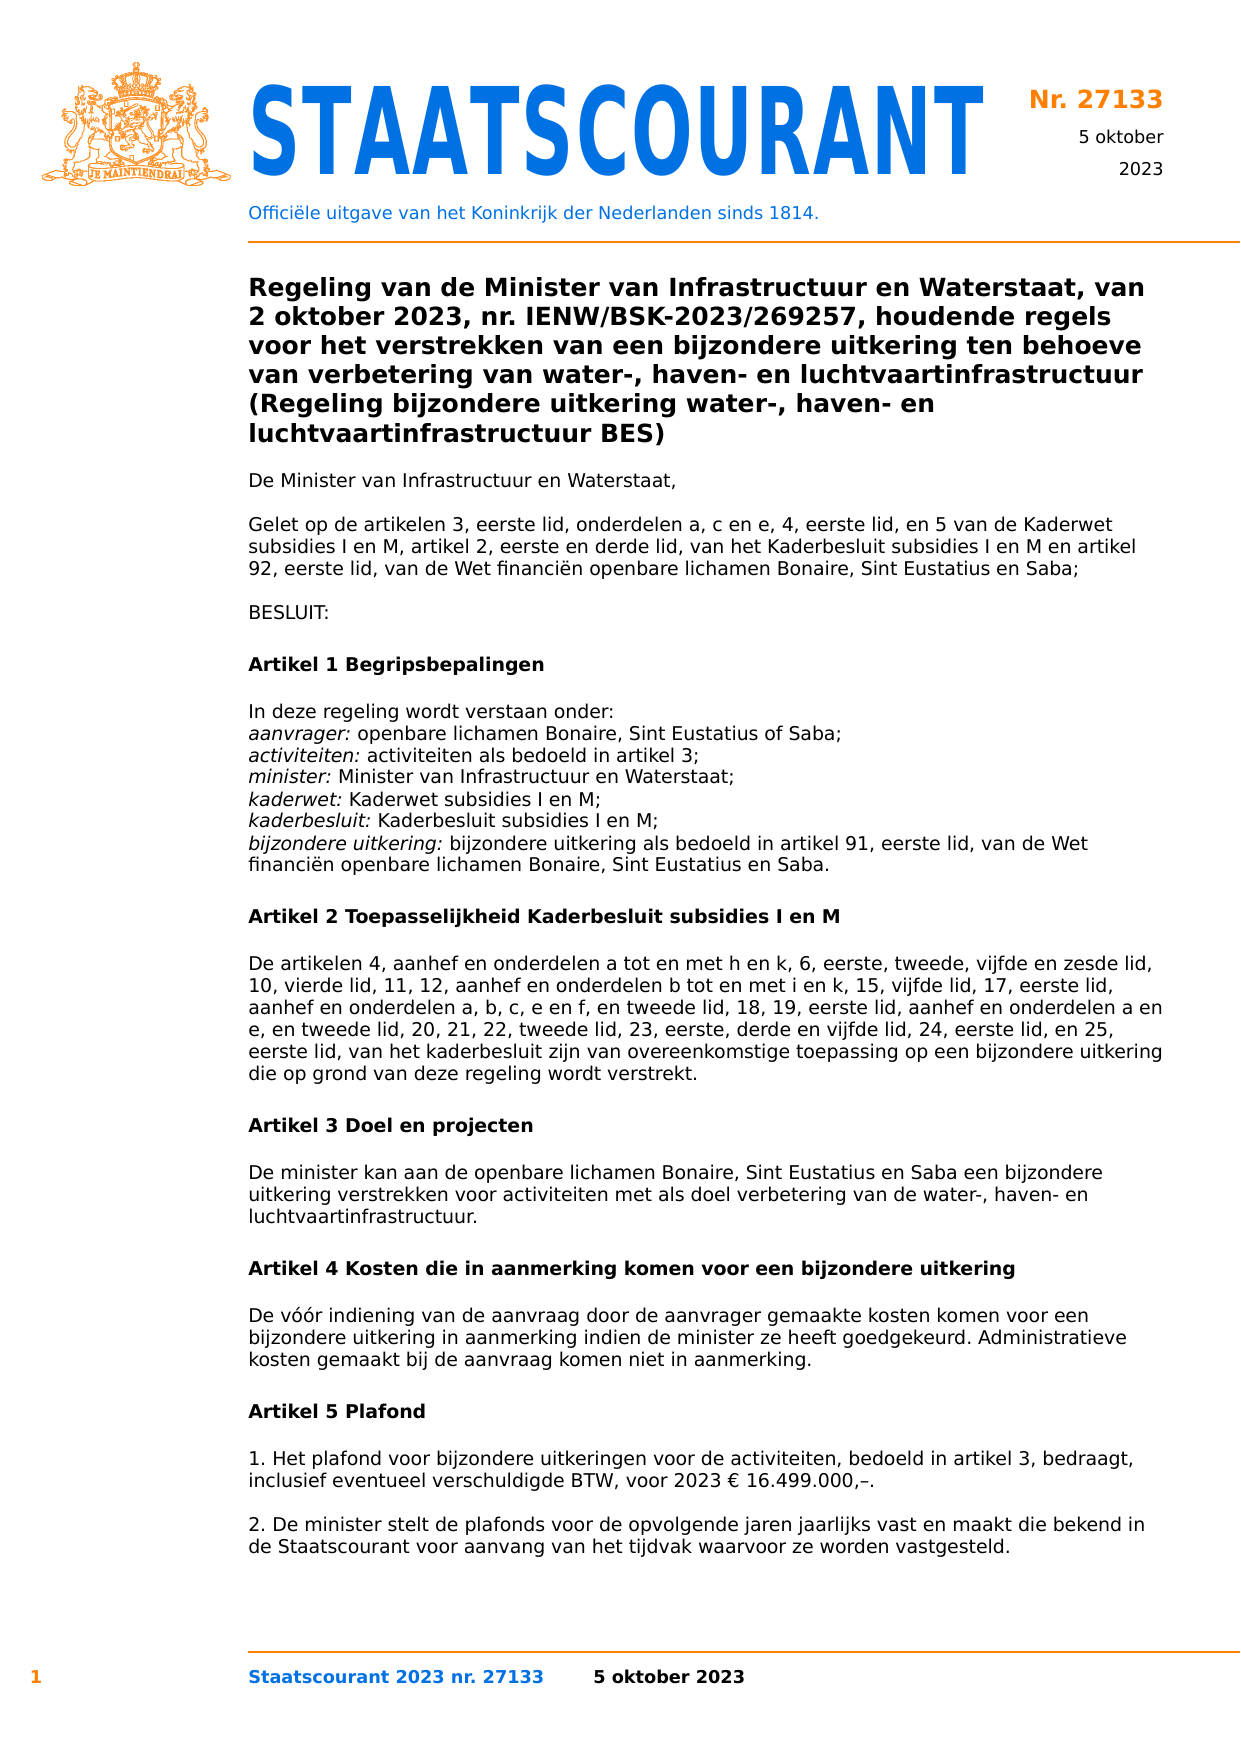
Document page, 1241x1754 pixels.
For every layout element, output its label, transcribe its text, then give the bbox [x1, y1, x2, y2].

picture [41, 62, 231, 186]
table_header [25, 62, 248, 241]
text activiteiten: activiteiten als bedoeld in artikel 3; [248, 744, 1163, 766]
table_cell Officiële uitgave van het Koninkrijk der Nederlanden sinds 1814. [248, 203, 1240, 241]
text minister: Minister van Infrastructuur en Waterstaat; [248, 766, 1163, 788]
table_cell 2023 [998, 153, 1240, 203]
text aanvrager: openbare lichamen Bonaire, Sint Eustatius of Saba; [248, 722, 1163, 744]
text bijzondere uitkering: bijzondere uitkering als bedoeld in artikel 91, eerste lid, van de Wet financiën openbare lichamen Bonaire, Sint Eustatius en Saba. [248, 832, 1163, 876]
table_cell 5 oktober [998, 121, 1240, 153]
text De Minister van Infrastructuur en Waterstaat, [248, 470, 1163, 492]
subtitle Artikel 4 Kosten die in aanmerking komen voor een bijzondere uitkering [248, 1258, 1163, 1280]
text De vóór indiening van de aanvraag door de aanvrager gemaakte kosten komen voor een bijzondere uitkering in aanmerking indien de minister ze heeft goedgekeurd. Administratieve kosten gemaakt bij de aanvraag komen niet in aanmerking. [248, 1305, 1163, 1371]
subtitle Artikel 5 Plafond [248, 1401, 1163, 1423]
text De minister kan aan de openbare lichamen Bonaire, Sint Eustatius en Saba een bijzondere uitkering verstrekken voor activiteiten met als doel verbetering van de water-, haven- en luchtvaartinfrastructuur. [248, 1162, 1163, 1228]
subtitle Artikel 1 Begripsbepalingen [248, 653, 1163, 676]
text kaderbesluit: Kaderbesluit subsidies I en M; [248, 810, 1163, 832]
table_header Nr. 27133 [998, 62, 1240, 121]
text In deze regeling wordt verstaan onder: [248, 701, 1163, 722]
subtitle Regeling van de Minister van Infrastructuur en Waterstaat, van 2 oktober 2023, nr. IENW/BSK-2023/269257, houdende regels voor het verstrekken van een bijzondere uitkering ten behoeve van verbetering van water-, haven- en luchtvaartinfrastructuur (Regeling bijzondere uitkering water-, haven- en luchtvaartinfrastructuur BES) [248, 273, 1163, 448]
subtitle Artikel 3 Doel en projecten [248, 1115, 1163, 1137]
text kaderwet: Kaderwet subsidies I en M; [248, 788, 1163, 810]
text BESLUIT: [248, 602, 1163, 623]
text 1. Het plafond voor bijzondere uitkeringen voor de activiteiten, bedoeld in artikel 3, bedraagt, inclusief eventueel verschuldigde BTW, voor 2023 € 16.499.000,–. [248, 1448, 1163, 1492]
text 2. De minister stelt de plafonds voor de opvolgende jaren jaarlijks vast en maakt die bekend in de Staatscourant voor aanvang van het tijdvak waarvoor ze worden vastgesteld. [248, 1514, 1163, 1558]
text Gelet op de artikelen 3, eerste lid, onderdelen a, c en e, 4, eerste lid, en 5 van de Kaderwet subsidies I en M, artikel 2, eerste en derde lid, van het Kaderbesluit subsidies I en M en artikel 92, eerste lid, van de Wet financiën openbare lichamen Bonaire, Sint Eustatius en Saba; [248, 514, 1163, 580]
subtitle Artikel 2 Toepasselijkheid Kaderbesluit subsidies I en M [248, 906, 1163, 928]
table_header STAATSCOURANT [248, 62, 998, 203]
text De artikelen 4, aanhef en onderdelen a tot en met h en k, 6, eerste, tweede, vijfde en zesde lid, 10, vierde lid, 11, 12, aanhef en onderdelen b tot en met i en k, 15, vijfde lid, 17, eerste lid, aanhef en onderdelen a, b, c, e en f, en tweede lid, 18, 19, eerste lid, aanhef en onderdelen a en e, en tweede lid, 20, 21, 22, tweede lid, 23, eerste, derde en vijfde lid, 24, eerste lid, en 25, eerste lid, van het kaderbesluit zijn van overeenkomstige toepassing op een bijzondere uitkering die op grond van deze regeling wordt verstrekt. [248, 953, 1163, 1085]
